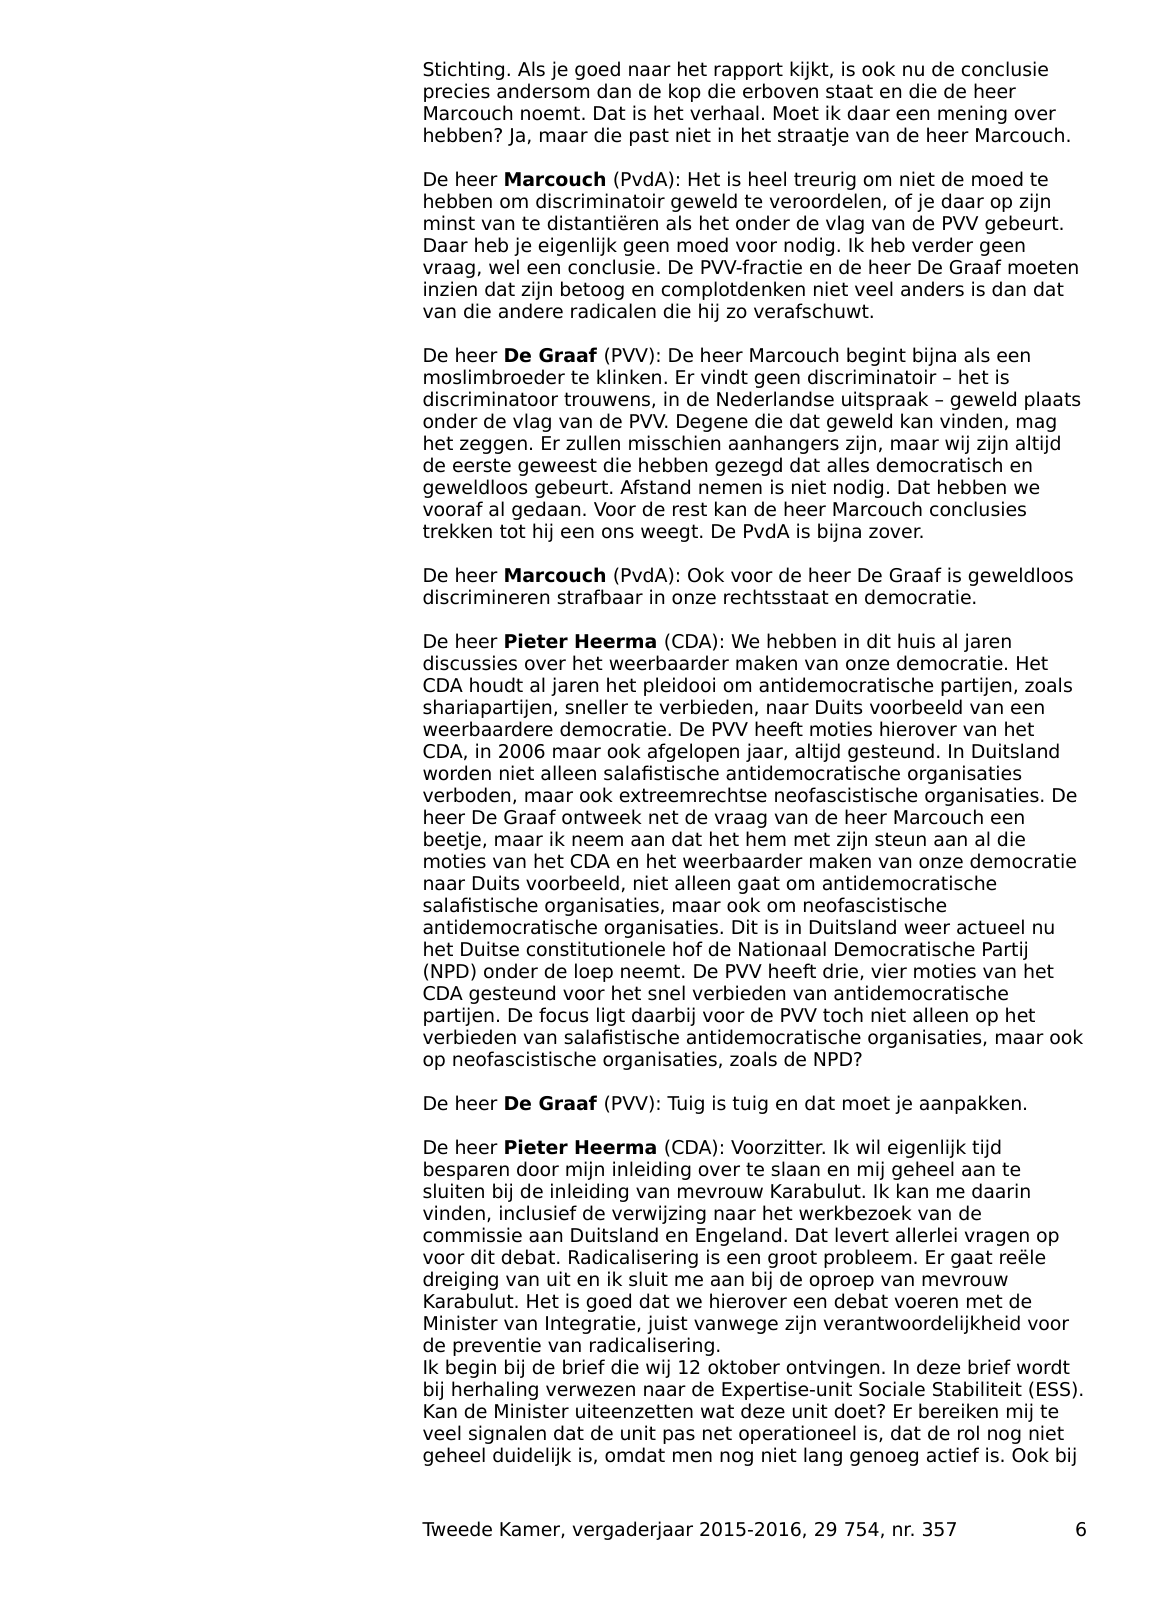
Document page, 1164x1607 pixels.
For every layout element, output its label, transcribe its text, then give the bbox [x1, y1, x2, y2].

text De heer Pieter Heerma (CDA): We hebben in dit huis al jaren discussies over het weerbaarder maken van onze democratie. Het CDA houdt al jaren het pleidooi om antidemocratische partijen, zoals shariapartijen, sneller te verbieden, naar Duits voorbeeld van een weerbaardere democratie. De PVV heeft moties hierover van het CDA, in 2006 maar ook afgelopen jaar, altijd gesteund. In Duitsland worden niet alleen salafistische antidemocratische organisaties verboden, maar ook extreemrechtse neofascistische organisaties. De heer De Graaf ontweek net de vraag van de heer Marcouch een beetje, maar ik neem aan dat het hem met zijn steun aan al die moties van het CDA en het weerbaarder maken van onze democratie naar Duits voorbeeld, niet alleen gaat om antidemocratische salafistische organisaties, maar ook om neofascistische antidemocratische organisaties. Dit is in Duitsland weer actueel nu het Duitse constitutionele hof de Nationaal Democratische Partij (NPD) onder de loep neemt. De PVV heeft drie, vier moties van het CDA gesteund voor het snel verbieden van antidemocratische partijen. De focus ligt daarbij voor de PVV toch niet alleen op het verbieden van salafistische antidemocratische organisaties, maar ook op neofascistische organisaties, zoals de NPD? [422, 631, 1087, 1071]
text De heer Marcouch (PvdA): Het is heel treurig om niet de moed te hebben om discriminatoir geweld te veroordelen, of je daar op zijn minst van te distantiëren als het onder de vlag van de PVV gebeurt. Daar heb je eigenlijk geen moed voor nodig. Ik heb verder geen vraag, wel een conclusie. De PVV-fractie en de heer De Graaf moeten inzien dat zijn betoog en complotdenken niet veel anders is dan dat van die andere radicalen die hij zo verafschuwt. [422, 169, 1087, 323]
text De heer Pieter Heerma (CDA): Voorzitter. Ik wil eigenlijk tijd besparen door mijn inleiding over te slaan en mij geheel aan te sluiten bij de inleiding van mevrouw Karabulut. Ik kan me daarin vinden, inclusief de verwijzing naar het werkbezoek van de commissie aan Duitsland en Engeland. Dat levert allerlei vragen op voor dit debat. Radicalisering is een groot probleem. Er gaat reële dreiging van uit en ik sluit me aan bij de oproep van mevrouw Karabulut. Het is goed dat we hierover een debat voeren met de Minister van Integratie, juist vanwege zijn verantwoordelijkheid voor de preventie van radicalisering. [422, 1137, 1087, 1357]
text De heer De Graaf (PVV): De heer Marcouch begint bijna als een moslimbroeder te klinken. Er vindt geen discriminatoir – het is discriminatoor trouwens, in de Nederlandse uitspraak – geweld plaats onder de vlag van de PVV. Degene die dat geweld kan vinden, mag het zeggen. Er zullen misschien aanhangers zijn, maar wij zijn altijd de eerste geweest die hebben gezegd dat alles democratisch en geweldloos gebeurt. Afstand nemen is niet nodig. Dat hebben we vooraf al gedaan. Voor de rest kan de heer Marcouch conclusies trekken tot hij een ons weegt. De PvdA is bijna zover. [422, 345, 1087, 543]
text Stichting. Als je goed naar het rapport kijkt, is ook nu de conclusie precies andersom dan de kop die erboven staat en die de heer Marcouch noemt. Dat is het verhaal. Moet ik daar een mening over hebben? Ja, maar die past niet in het straatje van de heer Marcouch. [422, 59, 1087, 147]
text Ik begin bij de brief die wij 12 oktober ontvingen. In deze brief wordt bij herhaling verwezen naar de Expertise-unit Sociale Stabiliteit (ESS). Kan de Minister uiteenzetten wat deze unit doet? Er bereiken mij te veel signalen dat de unit pas net operationeel is, dat de rol nog niet geheel duidelijk is, omdat men nog niet lang genoeg actief is. Ook bij [422, 1357, 1087, 1467]
text De heer Marcouch (PvdA): Ook voor de heer De Graaf is geweldloos discrimineren strafbaar in onze rechtsstaat en democratie. [422, 565, 1087, 609]
text De heer De Graaf (PVV): Tuig is tuig en dat moet je aanpakken. [422, 1093, 1087, 1115]
